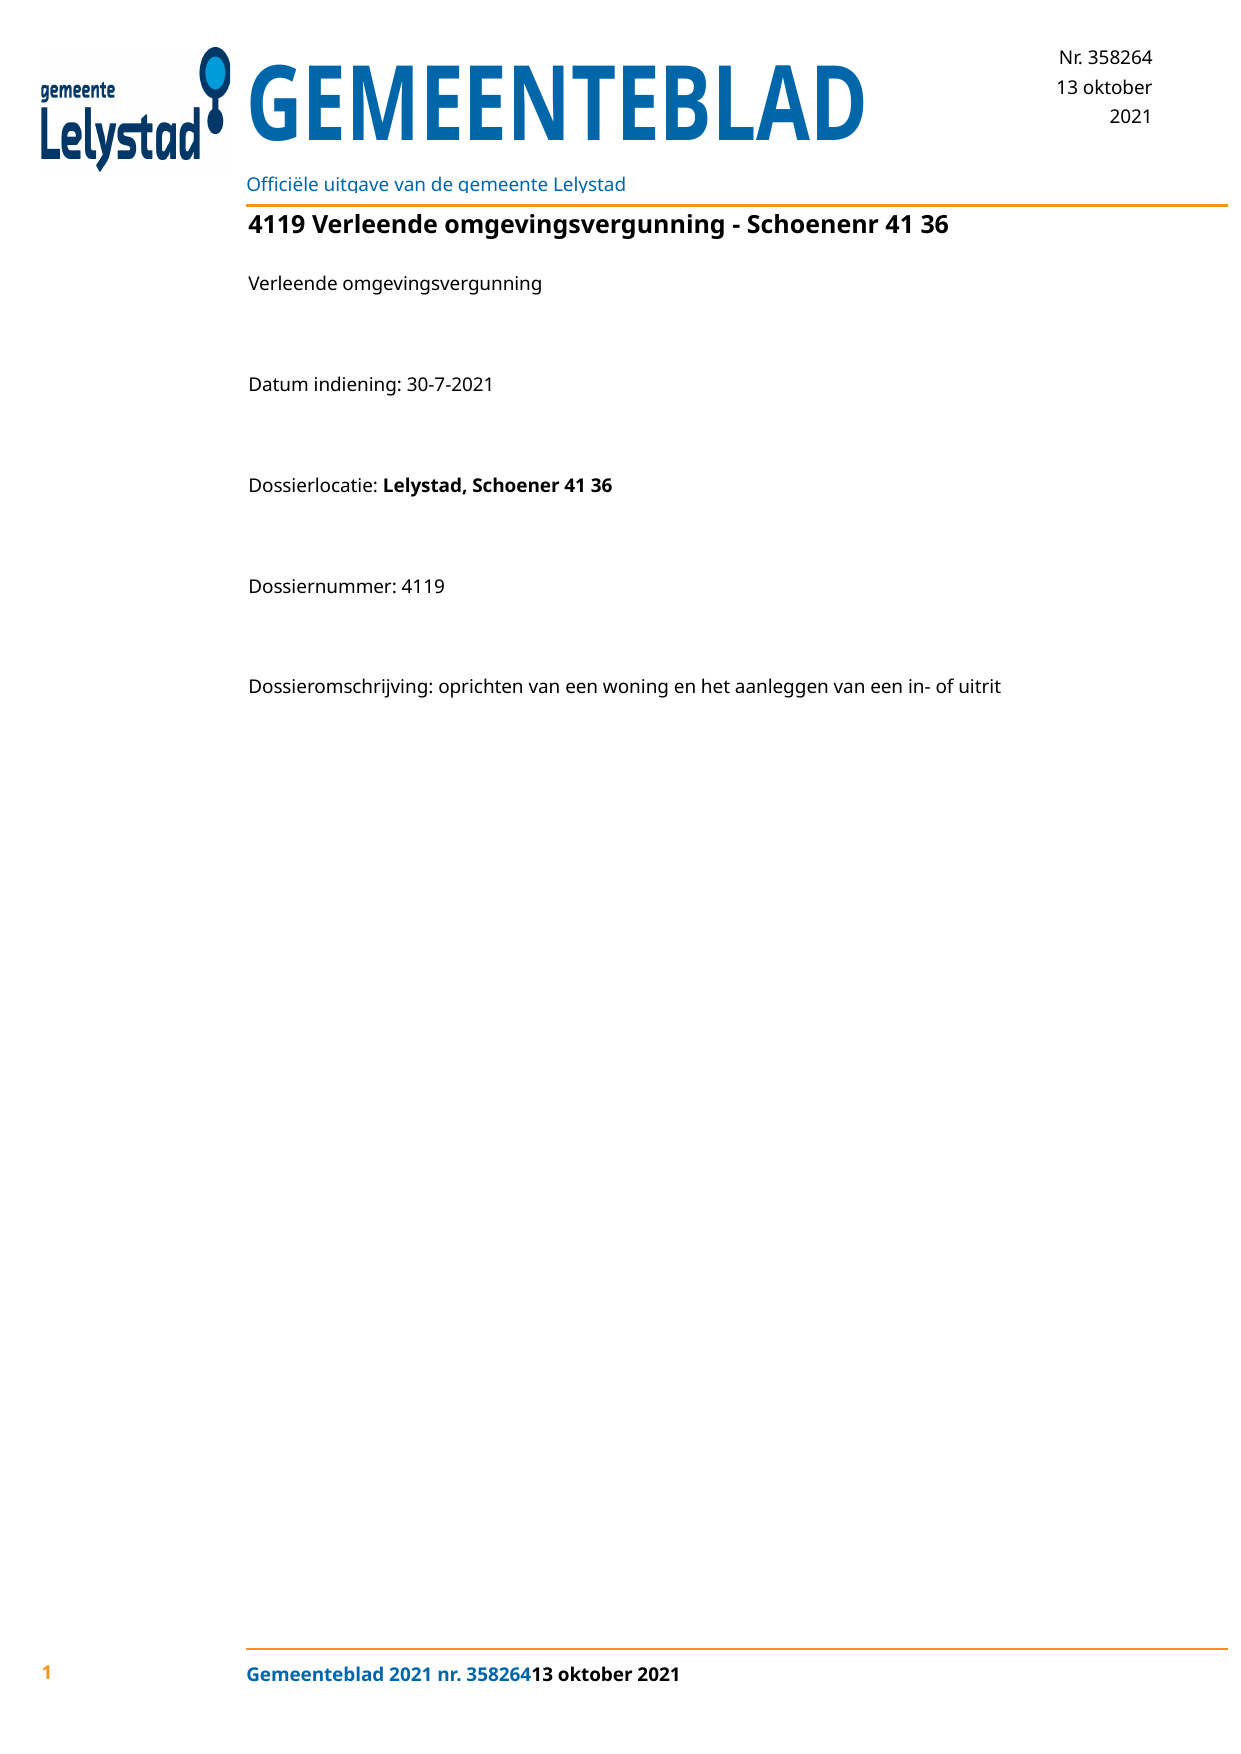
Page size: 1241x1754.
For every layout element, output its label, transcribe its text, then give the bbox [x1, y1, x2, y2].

text Dossiernummer: 4119 [248, 573, 1152, 598]
text Datum indiening: 30-7-2021 [248, 371, 1152, 397]
text 4119 Verleende omgevingsvergunning - Schoenenr 41 36 [248, 207, 1152, 241]
text Verleende omgevingsvergunning [248, 270, 1152, 296]
text Dossieromschrijving: oprichten van een woning en het aanleggen van een in- of uitrit [248, 674, 1152, 699]
picture [41, 47, 231, 172]
text Dossierlocatie: Lelystad, Schoener 41 36 [248, 472, 1152, 498]
